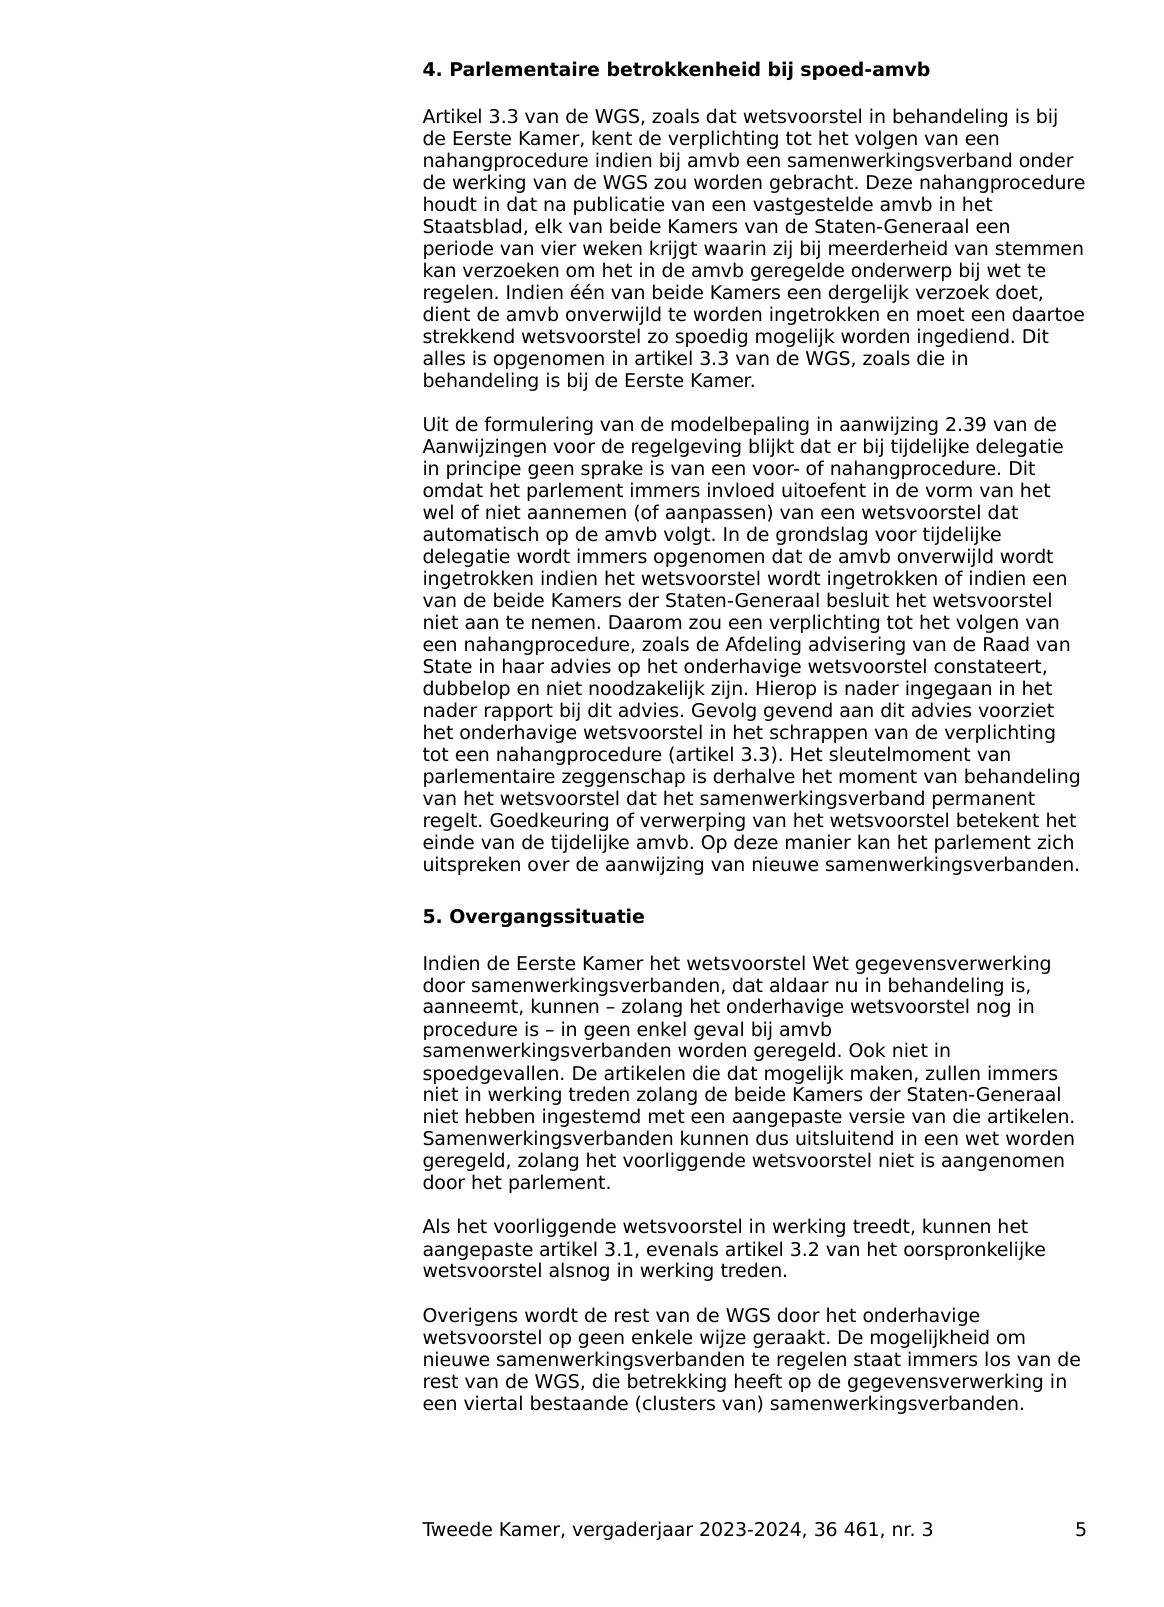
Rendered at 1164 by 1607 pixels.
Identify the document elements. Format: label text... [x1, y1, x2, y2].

subtitle 5. Overgangssituatie [422, 906, 1087, 927]
text Indien de Eerste Kamer het wetsvoorstel Wet gegevensverwerking door samenwerkingsverbanden, dat aldaar nu in behandeling is, aanneemt, kunnen – zolang het onderhavige wetsvoorstel nog in procedure is – in geen enkel geval bij amvb samenwerkingsverbanden worden geregeld. Ook niet in spoedgevallen. De artikelen die dat mogelijk maken, zullen immers niet in werking treden zolang de beide Kamers der Staten-Generaal niet hebben ingestemd met een aangepaste versie van die artikelen. Samenwerkingsverbanden kunnen dus uitsluitend in een wet worden geregeld, zolang het voorliggende wetsvoorstel niet is aangenomen door het parlement. [422, 952, 1087, 1194]
text Overigens wordt de rest van de WGS door het onderhavige wetsvoorstel op geen enkele wijze geraakt. De mogelijkheid om nieuwe samenwerkingsverbanden te regelen staat immers los van de rest van de WGS, die betrekking heeft op de gegevensverwerking in een viertal bestaande (clusters van) samenwerkingsverbanden. [422, 1304, 1087, 1414]
subtitle 4. Parlementaire betrokkenheid bij spoed-amvb [422, 59, 1087, 81]
text Als het voorliggende wetsvoorstel in werking treedt, kunnen het aangepaste artikel 3.1, evenals artikel 3.2 van het oorspronkelijke wetsvoorstel alsnog in werking treden. [422, 1216, 1087, 1282]
text Uit de formulering van de modelbepaling in aanwijzing 2.39 van de Aanwijzingen voor de regelgeving blijkt dat er bij tijdelijke delegatie in principe geen sprake is van een voor- of nahangprocedure. Dit omdat het parlement immers invloed uitoefent in de vorm van het wel of niet aannemen (of aanpassen) van een wetsvoorstel dat automatisch op de amvb volgt. In de grondslag voor tijdelijke delegatie wordt immers opgenomen dat de amvb onverwijld wordt ingetrokken indien het wetsvoorstel wordt ingetrokken of indien een van de beide Kamers der Staten-Generaal besluit het wetsvoorstel niet aan te nemen. Daarom zou een verplichting tot het volgen van een nahangprocedure, zoals de Afdeling advisering van de Raad van State in haar advies op het onderhavige wetsvoorstel constateert, dubbelop en niet noodzakelijk zijn. Hierop is nader ingegaan in het nader rapport bij dit advies. Gevolg gevend aan dit advies voorziet het onderhavige wetsvoorstel in het schrappen van de verplichting tot een nahangprocedure (artikel 3.3). Het sleutelmoment van parlementaire zeggenschap is derhalve het moment van behandeling van het wetsvoorstel dat het samenwerkingsverband permanent regelt. Goedkeuring of verwerping van het wetsvoorstel betekent het einde van de tijdelijke amvb. Op deze manier kan het parlement zich uitspreken over de aanwijzing van nieuwe samenwerkingsverbanden. [422, 414, 1087, 876]
text Artikel 3.3 van de WGS, zoals dat wetsvoorstel in behandeling is bij de Eerste Kamer, kent de verplichting tot het volgen van een nahangprocedure indien bij amvb een samenwerkingsverband onder de werking van de WGS zou worden gebracht. Deze nahangprocedure houdt in dat na publicatie van een vastgestelde amvb in het Staatsblad, elk van beide Kamers van de Staten-Generaal een periode van vier weken krijgt waarin zij bij meerderheid van stemmen kan verzoeken om het in de amvb geregelde onderwerp bij wet te regelen. Indien één van beide Kamers een dergelijk verzoek doet, dient de amvb onverwijld te worden ingetrokken en moet een daartoe strekkend wetsvoorstel zo spoedig mogelijk worden ingediend. Dit alles is opgenomen in artikel 3.3 van de WGS, zoals die in behandeling is bij de Eerste Kamer. [422, 106, 1087, 392]
